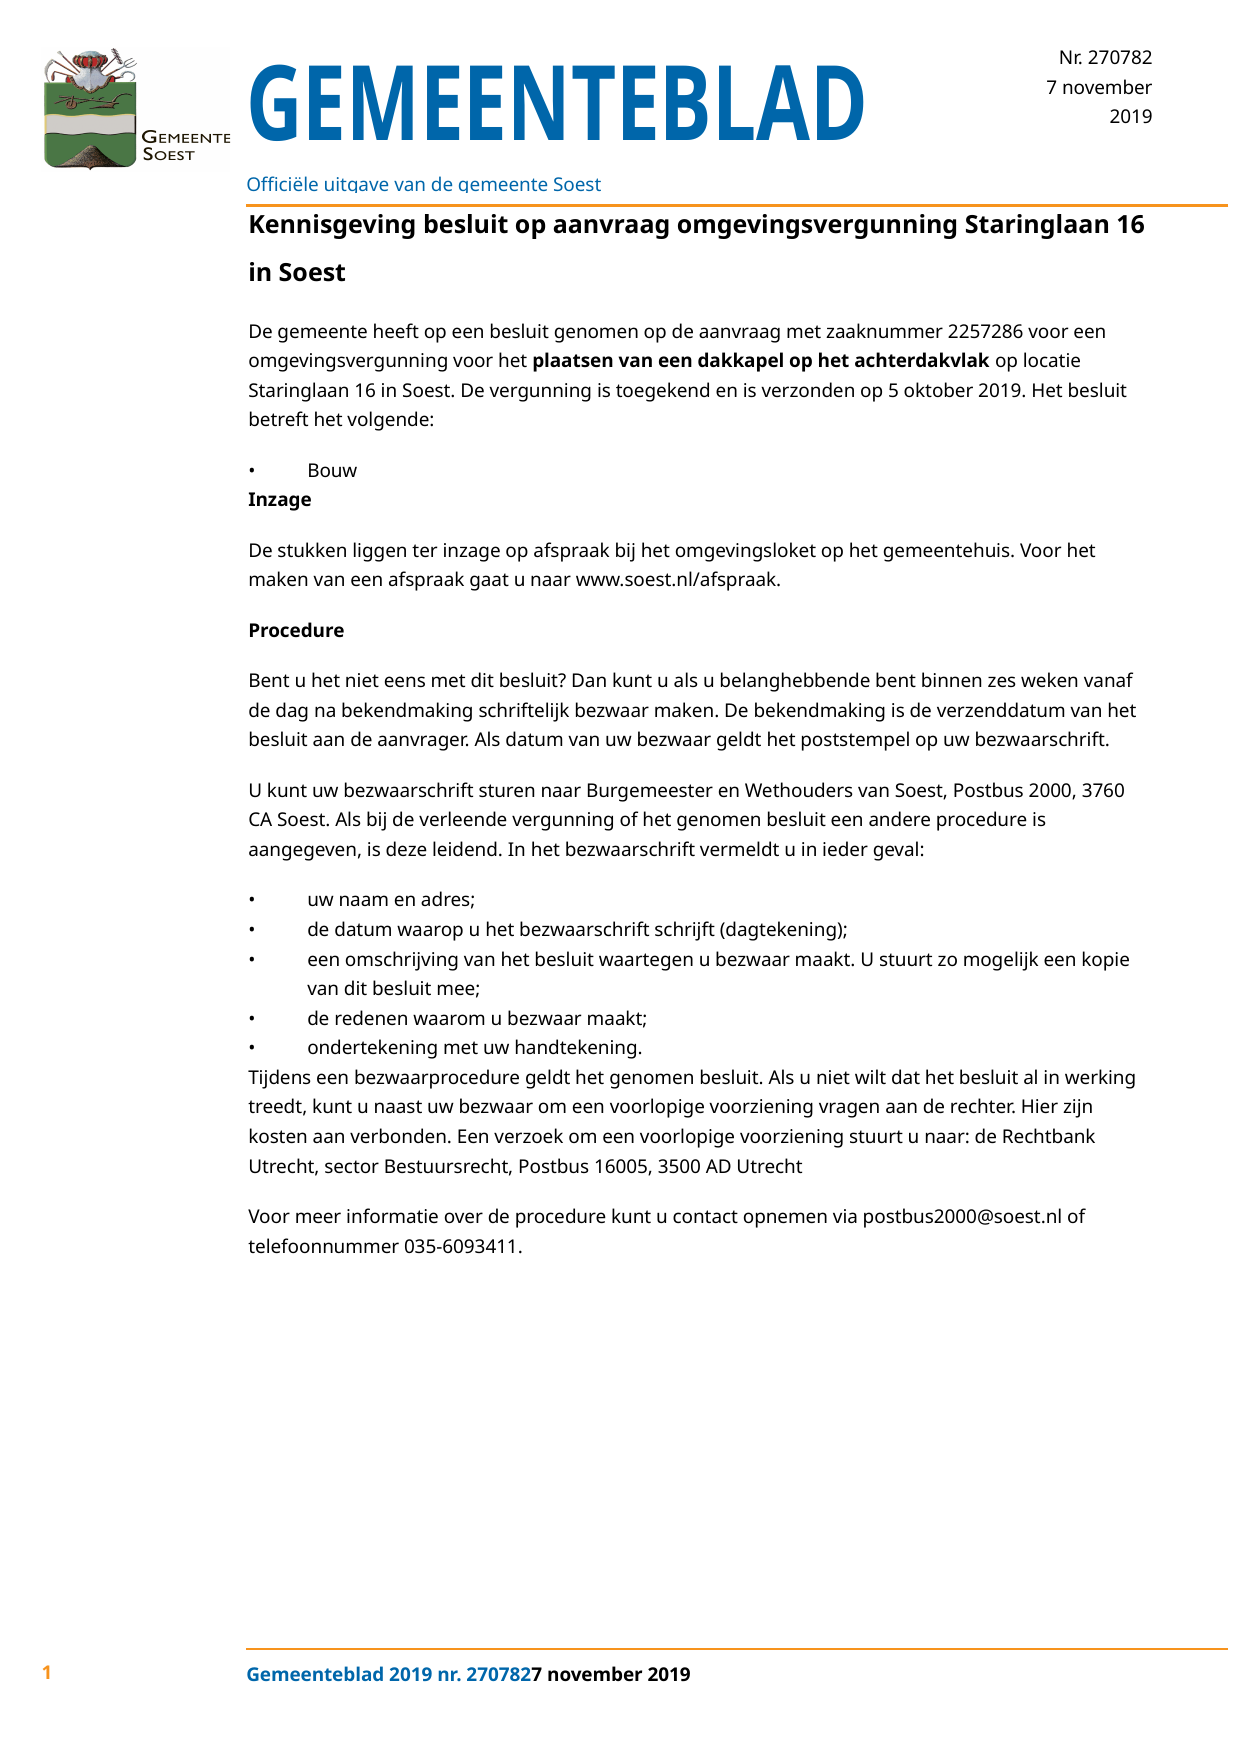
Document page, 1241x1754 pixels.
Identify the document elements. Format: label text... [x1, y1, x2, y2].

text U kunt uw bezwaarschrift sturen naar Burgemeester en Wethouders van Soest, Postbus 2000, 3760 CA Soest. Als bij de verleende vergunning of het genomen besluit een andere procedure is aangegeven, is deze leidend. In het bezwaarschrift vermeldt u in ieder geval: [248, 777, 1152, 862]
text Tijdens een bezwaarprocedure geldt het genomen besluit. Als u niet wilt dat het besluit al in werking treedt, kunt u naast uw bezwaar om een voorlopige voorziening vragen aan de rechter. Hier zijn kosten aan verbonden. Een verzoek om een voorlopige voorziening stuurt u naar: de Rechtbank Utrecht, sector Bestuursrecht, Postbus 16005, 3500 AD Utrecht [248, 1064, 1152, 1179]
text Inzage [248, 487, 1152, 512]
list de datum waarop u het bezwaarschrift schrijft (dagtekening); [248, 916, 1152, 942]
list uw naam en adres; [248, 887, 1152, 912]
text Bent u het niet eens met dit besluit? Dan kunt u als u belanghebbende bent binnen zes weken vanaf de dag na bekendmaking schriftelijk bezwaar maken. De bekendmaking is de verzenddatum van het besluit aan de aanvrager. Als datum van uw bezwaar geldt het poststempel op uw bezwaarschrift. [248, 667, 1152, 752]
list de redenen waarom u bezwaar maakt; [248, 1005, 1152, 1031]
list een omschrijving van het besluit waartegen u bezwaar maakt. U stuurt zo mogelijk een kopie van dit besluit mee; [248, 946, 1152, 1001]
text Procedure [248, 617, 1152, 643]
text De stukken liggen ter inzage op afspraak bij het omgevingsloket op het gemeentehuis. Voor het maken van een afspraak gaat u naar www.soest.nl/afspraak. [248, 537, 1152, 592]
text Kennisgeving besluit op aanvraag omgevingsvergunning Staringlaan 16 in Soest [248, 207, 1152, 288]
list ondertekening met uw handtekening. [248, 1034, 1152, 1060]
text Voor meer informatie over de procedure kunt u contact opnemen via postbus2000@soest.nl of telefoonnummer 035-6093411. [248, 1203, 1152, 1259]
list Bouw [248, 457, 1152, 483]
picture [41, 47, 231, 172]
text De gemeente heeft op een besluit genomen op de aanvraag met zaaknummer 2257286 voor een omgevingsvergunning voor het plaatsen van een dakkapel op het achterdakvlak op locatie Staringlaan 16 in Soest. De vergunning is toegekend en is verzonden op 5 oktober 2019. Het besluit betreft het volgende: [248, 318, 1152, 432]
